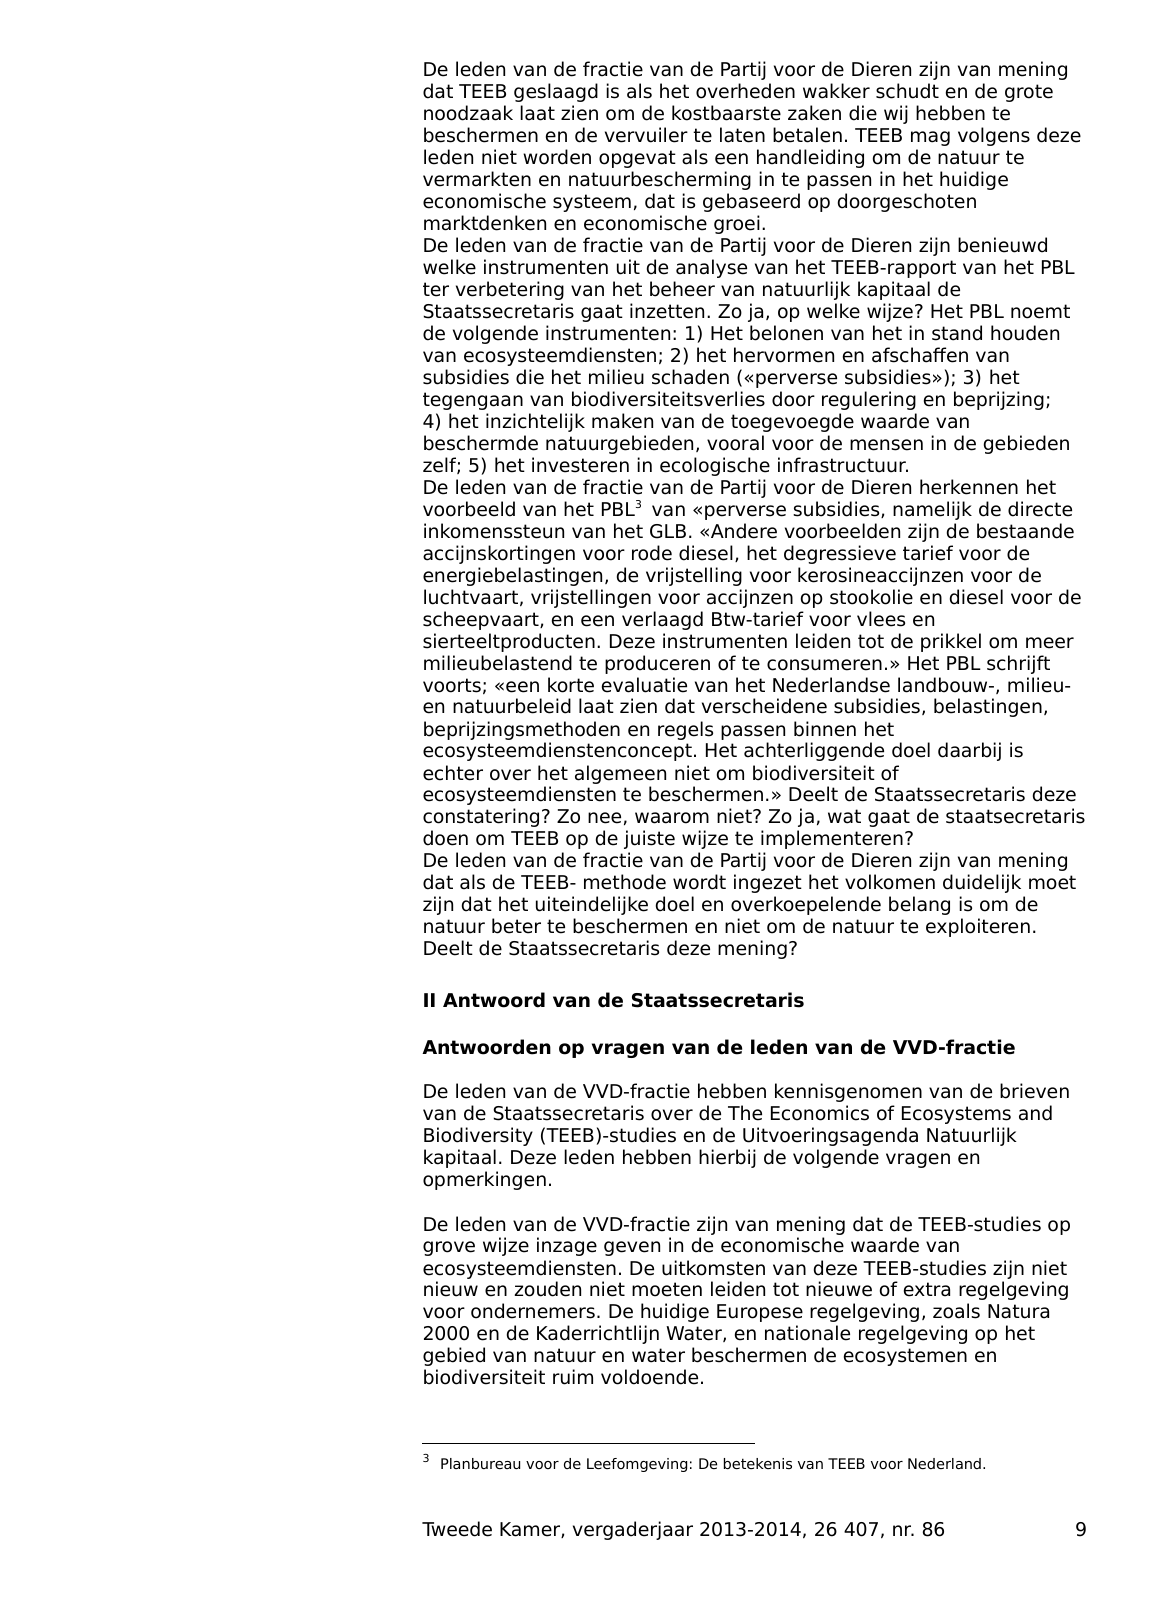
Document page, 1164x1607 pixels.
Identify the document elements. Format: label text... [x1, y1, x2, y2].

text De leden van de VVD-fractie zijn van mening dat de TEEB-studies op grove wijze inzage geven in de economische waarde van ecosysteemdiensten. De uitkomsten van deze TEEB-studies zijn niet nieuw en zouden niet moeten leiden tot nieuwe of extra regelgeving voor ondernemers. De huidige Europese regelgeving, zoals Natura 2000 en de Kaderrichtlijn Water, en nationale regelgeving op het gebied van natuur en water beschermen de ecosystemen en biodiversiteit ruim voldoende. [422, 1213, 1087, 1389]
text De leden van de VVD-fractie hebben kennisgenomen van de brieven van de Staatssecretaris over de The Economics of Ecosystems and Biodiversity (TEEB)-studies en de Uitvoeringsagenda Natuurlijk kapitaal. Deze leden hebben hierbij de volgende vragen en opmerkingen. [422, 1081, 1087, 1191]
subtitle II Antwoord van de Staatssecretaris [422, 990, 1087, 1012]
text Planbureau voor de Leefomgeving: De betekenis van TEEB voor Nederland. [422, 1452, 1087, 1474]
text De leden van de fractie van de Partij voor de Dieren zijn van mening dat TEEB geslaagd is als het overheden wakker schudt en de grote noodzaak laat zien om de kostbaarste zaken die wij hebben te beschermen en de vervuiler te laten betalen. TEEB mag volgens deze leden niet worden opgevat als een handleiding om de natuur te vermarkten en natuurbescherming in te passen in het huidige economische systeem, dat is gebaseerd op doorgeschoten marktdenken en economische groei. [422, 59, 1087, 235]
text De leden van de fractie van de Partij voor de Dieren zijn van mening dat als de TEEB- methode wordt ingezet het volkomen duidelijk moet zijn dat het uiteindelijke doel en overkoepelende belang is om de natuur beter te beschermen en niet om de natuur te exploiteren. Deelt de Staatssecretaris deze mening? [422, 850, 1087, 960]
text De leden van de fractie van de Partij voor de Dieren zijn benieuwd welke instrumenten uit de analyse van het TEEB-rapport van het PBL ter verbetering van het beheer van natuurlijk kapitaal de Staatssecretaris gaat inzetten. Zo ja, op welke wijze? Het PBL noemt de volgende instrumenten: 1) Het belonen van het in stand houden van ecosysteemdiensten; 2) het hervormen en afschaffen van subsidies die het milieu schaden («perverse subsidies»); 3) het tegengaan van biodiversiteitsverlies door regulering en beprijzing; 4) het inzichtelijk maken van de toegevoegde waarde van beschermde natuurgebieden, vooral voor de mensen in de gebieden zelf; 5) het investeren in ecologische infrastructuur. [422, 235, 1087, 477]
subtitle Antwoorden op vragen van de leden van de VVD-fractie [422, 1037, 1087, 1059]
text De leden van de fractie van de Partij voor de Dieren herkennen het voorbeeld van het PBL van «perverse subsidies, namelijk de directe inkomenssteun van het GLB. «Andere voorbeelden zijn de bestaande accijnskortingen voor rode diesel, het degressieve tarief voor de energiebelastingen, de vrijstelling voor kerosineaccijnzen voor de luchtvaart, vrijstellingen voor accijnzen op stookolie en diesel voor de scheepvaart, en een verlaagd Btw-tarief voor vlees en sierteeltproducten. Deze instrumenten leiden tot de prikkel om meer milieubelastend te produceren of te consumeren.» Het PBL schrijft voorts; «een korte evaluatie van het Nederlandse landbouw-, milieu- en natuurbeleid laat zien dat verscheidene subsidies, belastingen, beprijzingsmethoden en regels passen binnen het ecosysteemdienstenconcept. Het achterliggende doel daarbij is echter over het algemeen niet om biodiversiteit of ecosysteemdiensten te beschermen.» Deelt de Staatssecretaris deze constatering? Zo nee, waarom niet? Zo ja, wat gaat de staatsecretaris doen om TEEB op de juiste wijze te implementeren? [422, 477, 1087, 850]
